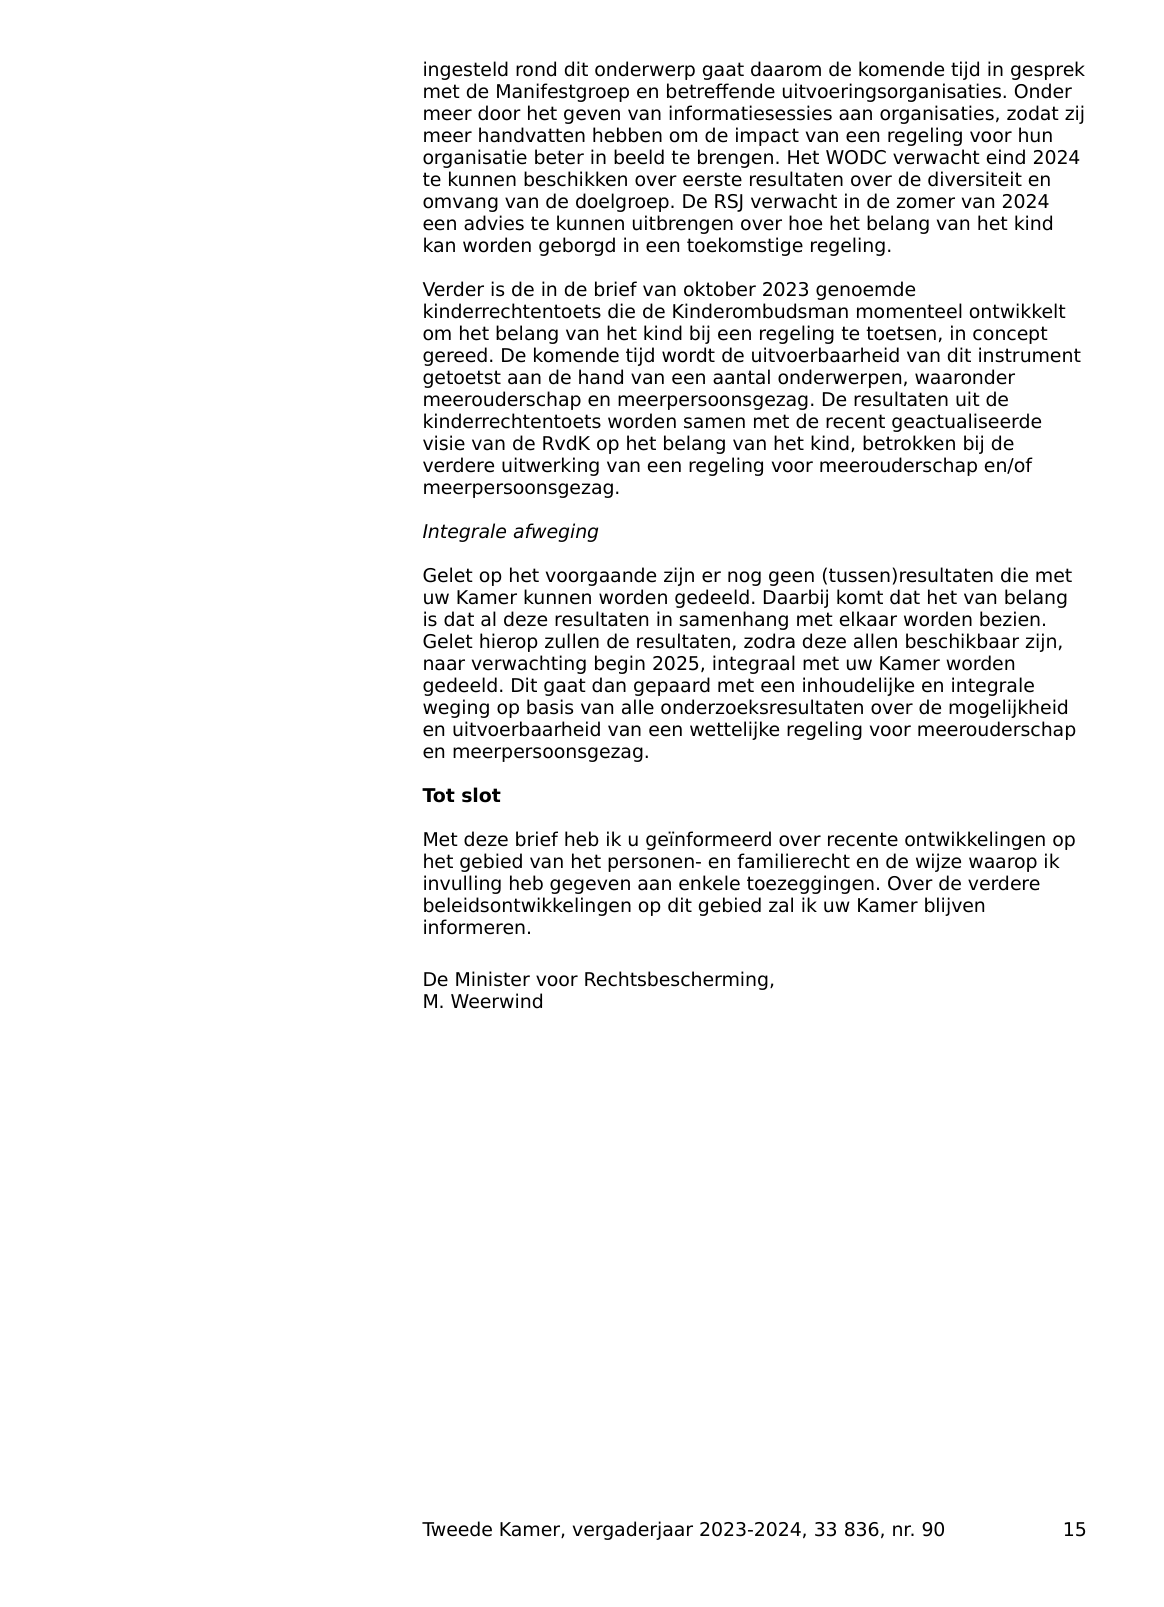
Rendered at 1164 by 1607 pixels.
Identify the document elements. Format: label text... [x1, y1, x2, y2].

text Met deze brief heb ik u geïnformeerd over recente ontwikkelingen op het gebied van het personen- en familierecht en de wijze waarop ik invulling heb gegeven aan enkele toezeggingen. Over de verdere beleidsontwikkelingen op dit gebied zal ik uw Kamer blijven informeren. [422, 829, 1087, 939]
subtitle Integrale afweging [422, 521, 1087, 543]
text De Minister voor Rechtsbescherming, M. Weerwind [422, 969, 1087, 1013]
text Gelet op het voorgaande zijn er nog geen (tussen)resultaten die met uw Kamer kunnen worden gedeeld. Daarbij komt dat het van belang is dat al deze resultaten in samenhang met elkaar worden bezien. Gelet hierop zullen de resultaten, zodra deze allen beschikbaar zijn, naar verwachting begin 2025, integraal met uw Kamer worden gedeeld. Dit gaat dan gepaard met een inhoudelijke en integrale weging op basis van alle onderzoeksresultaten over de mogelijkheid en uitvoerbaarheid van een wettelijke regeling voor meerouderschap en meerpersoonsgezag. [422, 565, 1087, 763]
subtitle Tot slot [422, 785, 1087, 807]
text Verder is de in de brief van oktober 2023 genoemde kinderrechtentoets die de Kinderombudsman momenteel ontwikkelt om het belang van het kind bij een regeling te toetsen, in concept gereed. De komende tijd wordt de uitvoerbaarheid van dit instrument getoetst aan de hand van een aantal onderwerpen, waaronder meerouderschap en meerpersoonsgezag. De resultaten uit de kinderrechtentoets worden samen met de recent geactualiseerde visie van de RvdK op het belang van het kind, betrokken bij de verdere uitwerking van een regeling voor meerouderschap en/of meerpersoonsgezag. [422, 279, 1087, 499]
text ingesteld rond dit onderwerp gaat daarom de komende tijd in gesprek met de Manifestgroep en betreffende uitvoeringsorganisaties. Onder meer door het geven van informatiesessies aan organisaties, zodat zij meer handvatten hebben om de impact van een regeling voor hun organisatie beter in beeld te brengen. Het WODC verwacht eind 2024 te kunnen beschikken over eerste resultaten over de diversiteit en omvang van de doelgroep. De RSJ verwacht in de zomer van 2024 een advies te kunnen uitbrengen over hoe het belang van het kind kan worden geborgd in een toekomstige regeling. [422, 59, 1087, 257]
